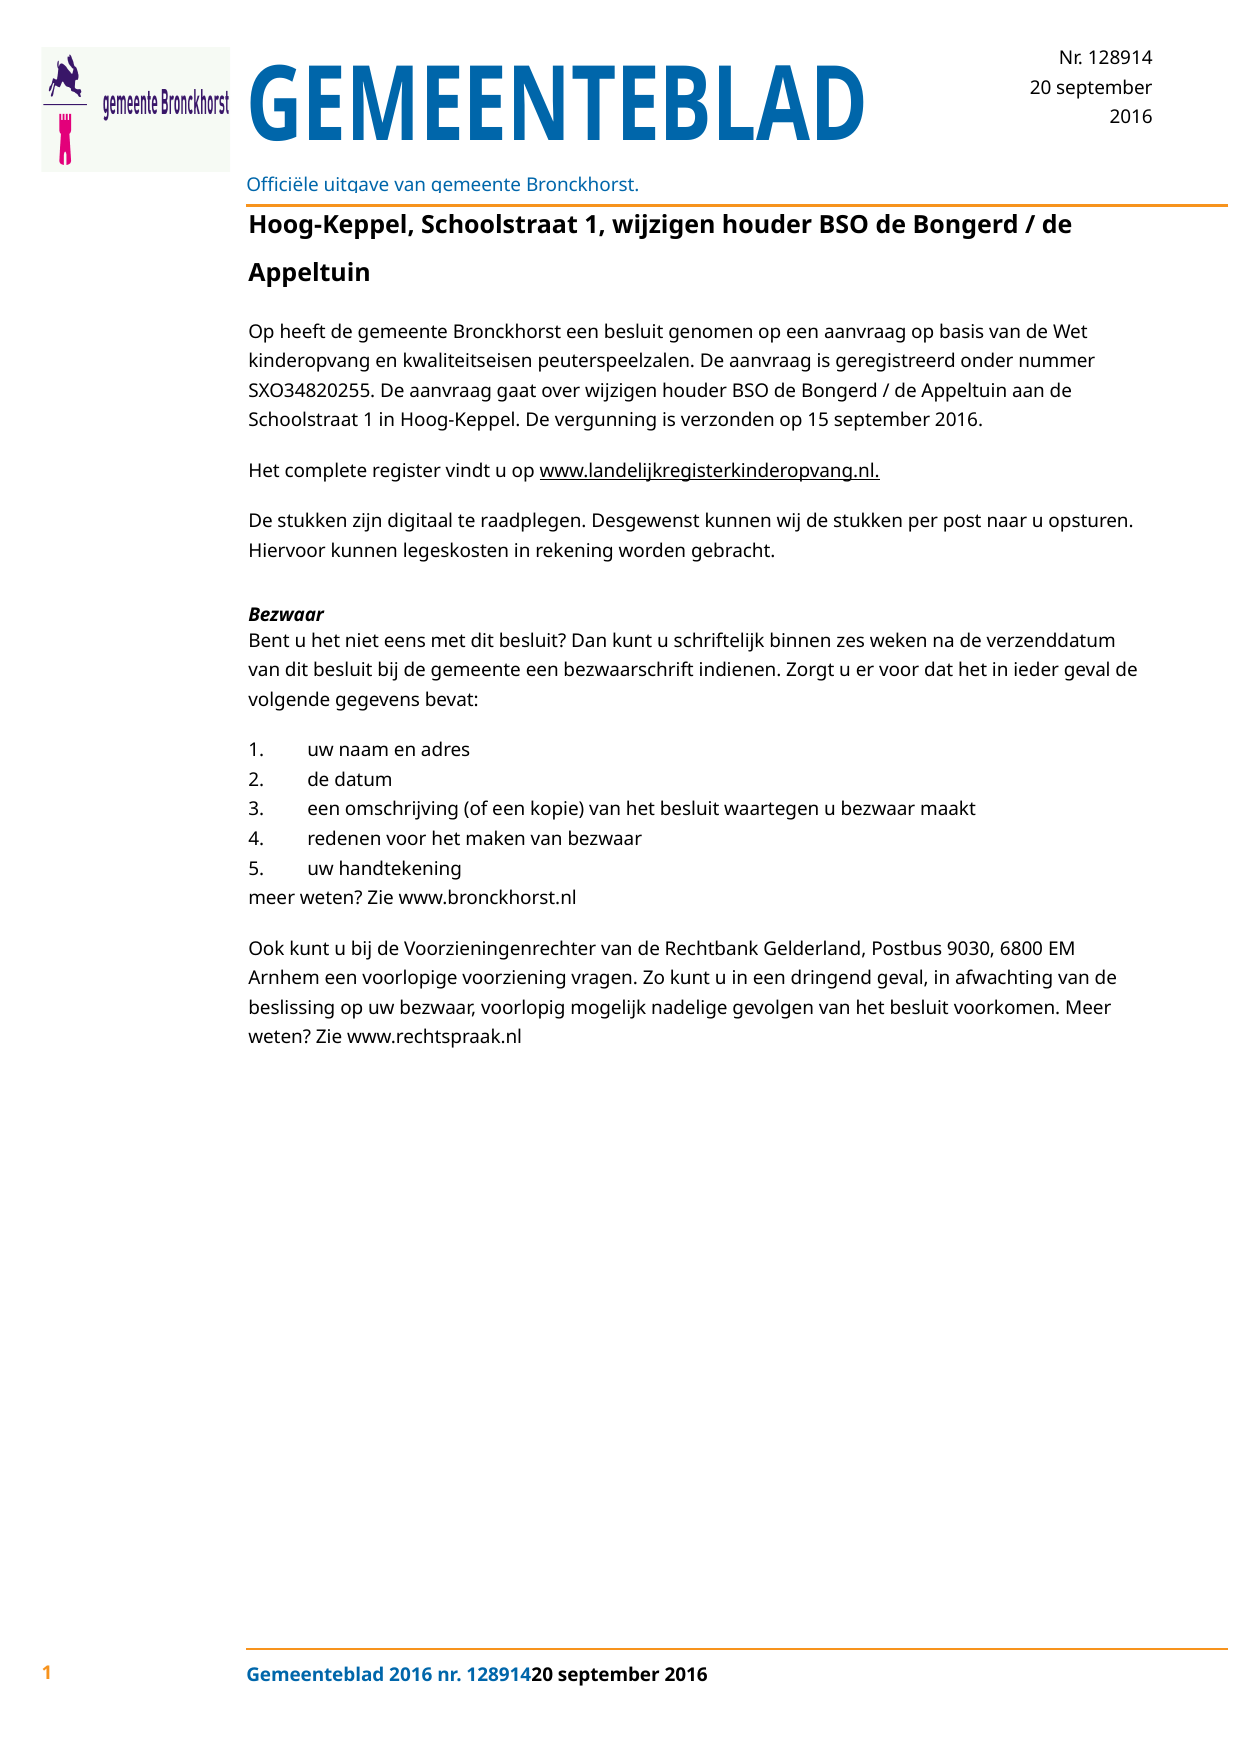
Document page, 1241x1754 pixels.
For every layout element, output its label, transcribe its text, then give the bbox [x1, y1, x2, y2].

list de datum [248, 766, 1152, 792]
list uw handtekening [248, 855, 1152, 880]
text Het complete register vindt u op www.landelijkregisterkinderopvang.nl. [248, 457, 1152, 483]
text meer weten? Zie www.bronckhorst.nl [248, 884, 1152, 910]
list uw naam en adres [248, 736, 1152, 762]
text Ook kunt u bij de Voorzieningenrechter van de Rechtbank Gelderland, Postbus 9030, 6800 EM Arnhem een voorlopige voorziening vragen. Zo kunt u in een dringend geval, in afwachting van de beslissing op uw bezwaar, voorlopig mogelijk nadelige gevolgen van het besluit voorkomen. Meer weten? Zie www.rechtspraak.nl [248, 935, 1152, 1049]
picture [41, 47, 231, 172]
text Hoog-Keppel, Schoolstraat 1, wijzigen houder BSO de Bongerd / de Appeltuin [248, 207, 1152, 288]
text Bezwaar [248, 601, 1152, 627]
text Bent u het niet eens met dit besluit? Dan kunt u schriftelijk binnen zes weken na de verzenddatum van dit besluit bij de gemeente een bezwaarschrift indienen. Zorgt u er voor dat het in ieder geval de volgende gegevens bevat: [248, 627, 1152, 712]
text De stukken zijn digitaal te raadplegen. Desgewenst kunnen wij de stukken per post naar u opsturen. Hiervoor kunnen legeskosten in rekening worden gebracht. [248, 507, 1152, 563]
list een omschrijving (of een kopie) van het besluit waartegen u bezwaar maakt [248, 796, 1152, 821]
list redenen voor het maken van bezwaar [248, 825, 1152, 851]
text Op heeft de gemeente Bronckhorst een besluit genomen op een aanvraag op basis van de Wet kinderopvang en kwaliteitseisen peuterspeelzalen. De aanvraag is geregistreerd onder nummer SXO34820255. De aanvraag gaat over wijzigen houder BSO de Bongerd / de Appeltuin aan de Schoolstraat 1 in Hoog-Keppel. De vergunning is verzonden op 15 september 2016. [248, 318, 1152, 432]
